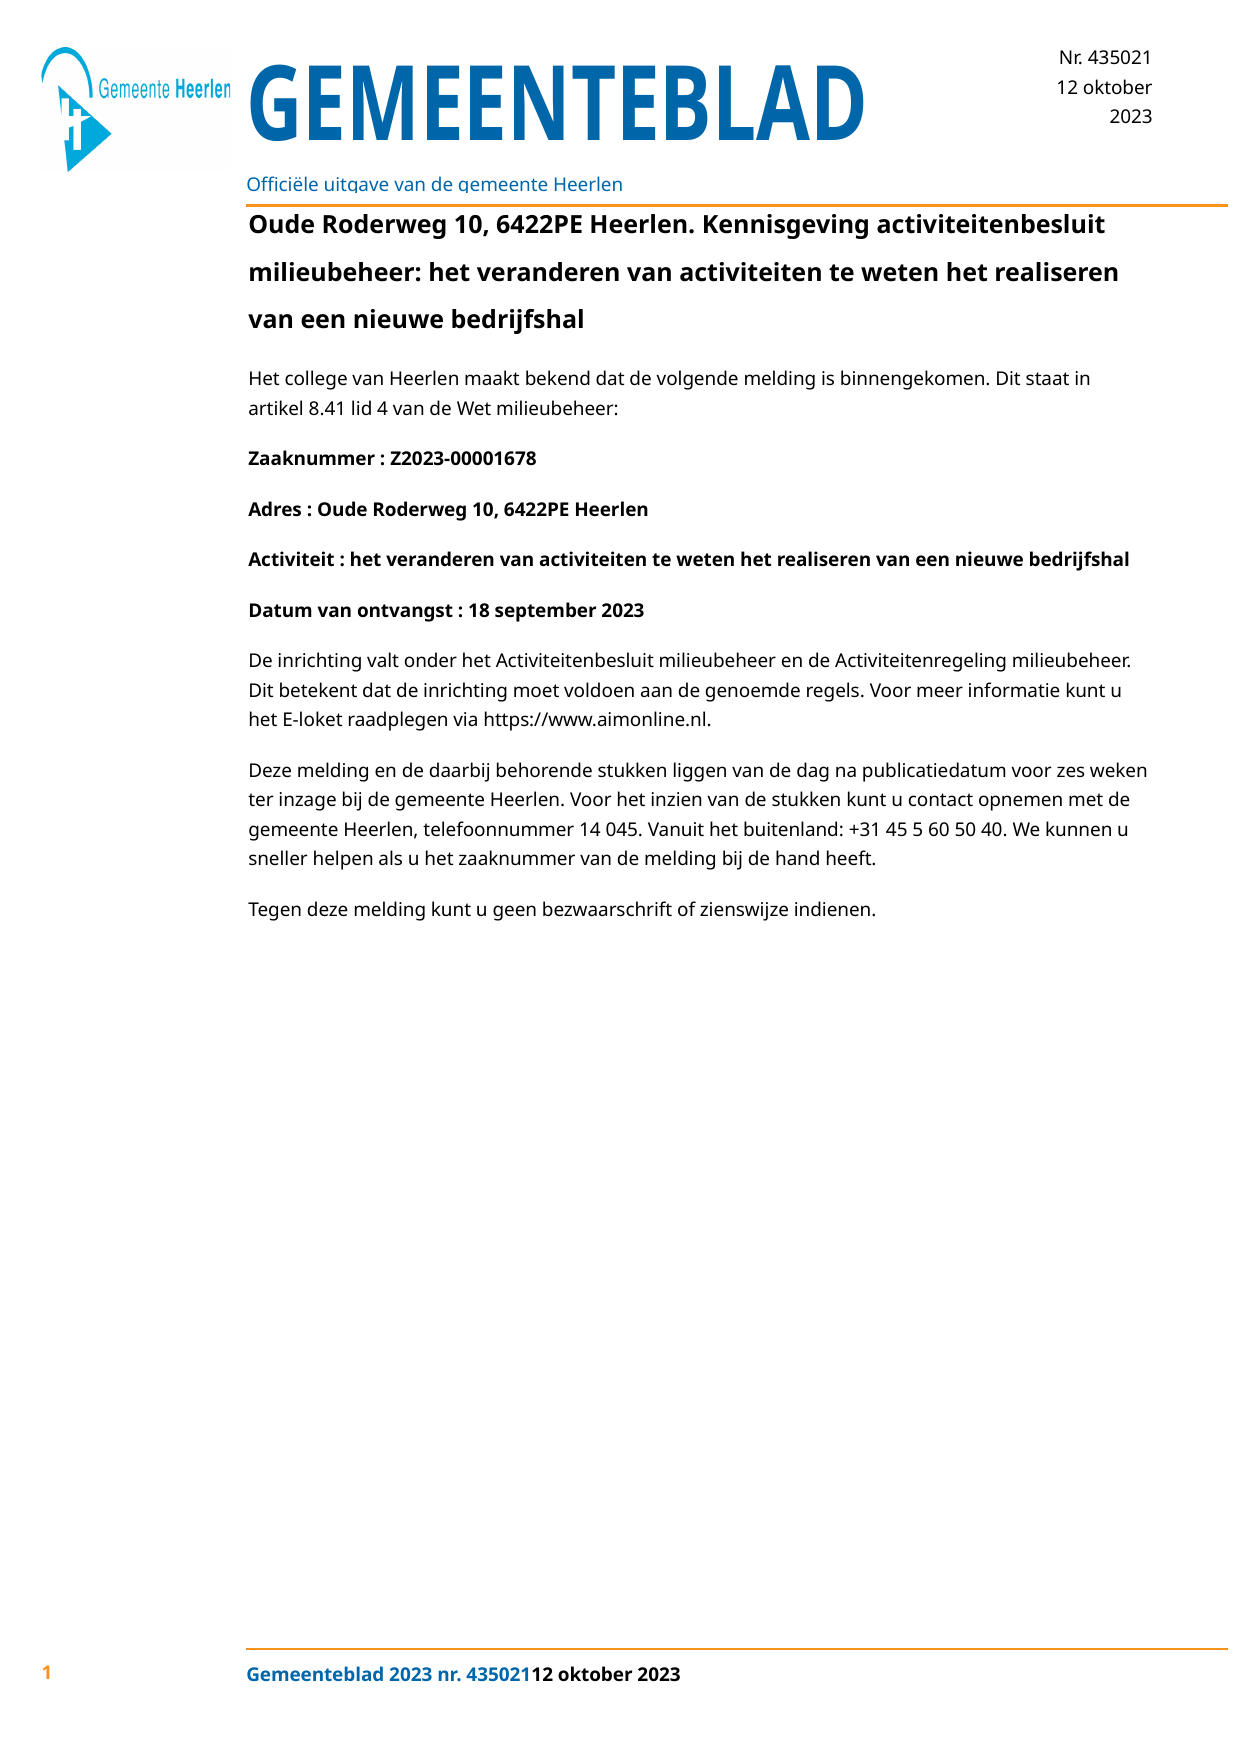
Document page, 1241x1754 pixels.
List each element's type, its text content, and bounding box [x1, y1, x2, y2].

text Het college van Heerlen maakt bekend dat de volgende melding is binnengekomen. Dit staat in artikel 8.41 lid 4 van de Wet milieubeheer: [248, 366, 1152, 421]
text Adres : Oude Roderweg 10, 6422PE Heerlen [248, 496, 1152, 522]
picture [41, 47, 231, 172]
text Oude Roderweg 10, 6422PE Heerlen. Kennisgeving activiteitenbesluit milieubeheer: het veranderen van activiteiten te weten het realiseren van een nieuwe bedrijfshal [248, 207, 1152, 336]
text Datum van ontvangst : 18 september 2023 [248, 597, 1152, 622]
picture [41, 47, 59, 70]
text Tegen deze melding kunt u geen bezwaarschrift of zienswijze indienen. [248, 896, 1152, 922]
text De inrichting valt onder het Activiteitenbesluit milieubeheer en de Activiteitenregeling milieubeheer. Dit betekent dat de inrichting moet voldoen aan de genoemde regels. Voor meer informatie kunt u het E-loket raadplegen via https://www.aimonline.nl. [248, 647, 1152, 732]
text Deze melding en de daarbij behorende stukken liggen van de dag na publicatiedatum voor zes weken ter inzage bij de gemeente Heerlen. Voor het inzien van de stukken kunt u contact opnemen met de gemeente Heerlen, telefoonnummer 14 045. Vanuit het buitenland: +31 45 5 60 50 40. We kunnen u sneller helpen als u het zaaknummer van de melding bij de hand heeft. [248, 757, 1152, 871]
text Zaaknummer : Z2023-00001678 [248, 446, 1152, 471]
text Activiteit : het veranderen van activiteiten te weten het realiseren van een nieuwe bedrijfshal [248, 546, 1152, 572]
